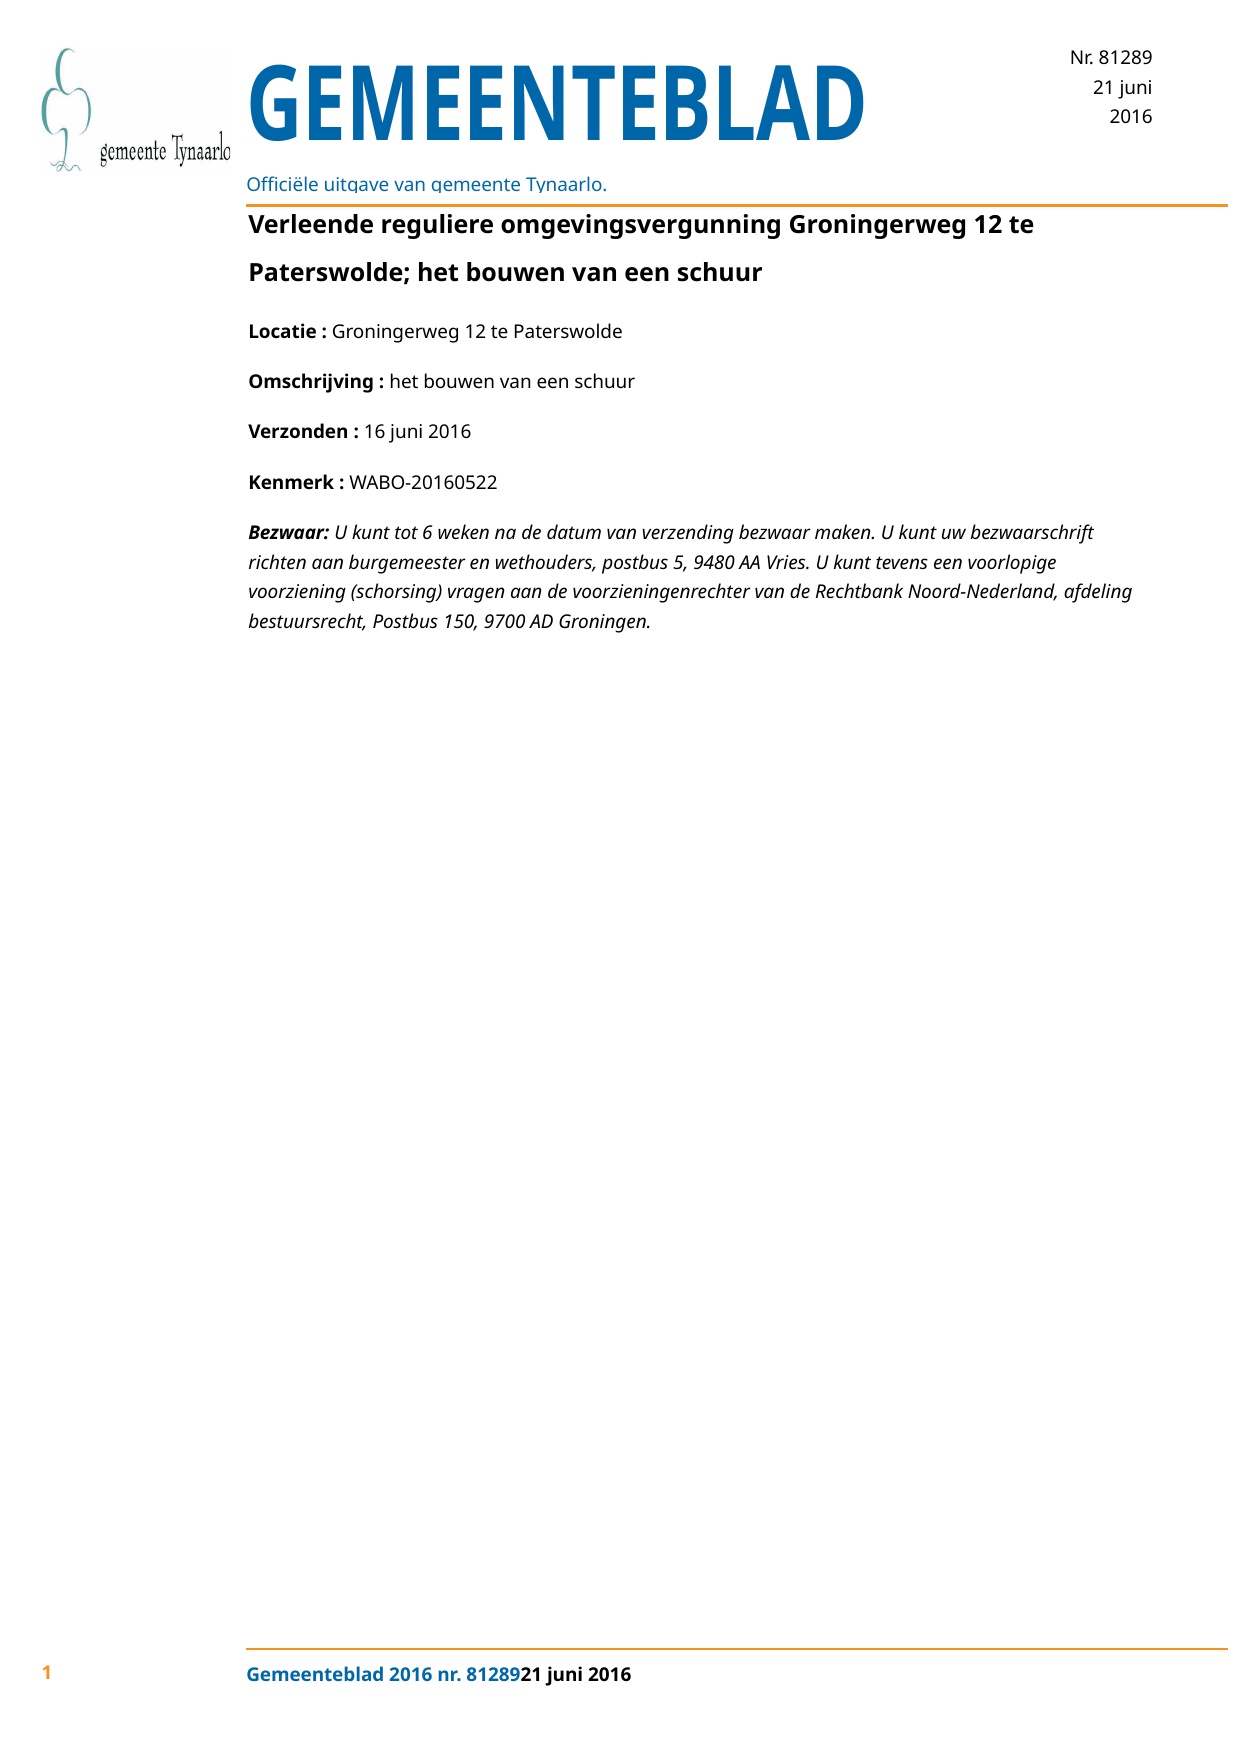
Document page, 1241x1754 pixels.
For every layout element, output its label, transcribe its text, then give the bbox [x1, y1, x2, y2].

text Verzonden : 16 juni 2016 [248, 419, 1152, 444]
text Verleende reguliere omgevingsvergunning Groningerweg 12 te Paterswolde; het bouwen van een schuur [248, 207, 1152, 288]
text Omschrijving : het bouwen van een schuur [248, 368, 1152, 394]
text Bezwaar: U kunt tot 6 weken na de datum van verzending bezwaar maken. U kunt uw bezwaarschrift richten aan burgemeester en wethouders, postbus 5, 9480 AA Vries. U kunt tevens een voorlopige voorziening (schorsing) vragen aan de voorzieningenrechter van de Rechtbank Noord-Nederland, afdeling bestuursrecht, Postbus 150, 9700 AD Groningen. [248, 519, 1152, 634]
picture [41, 47, 231, 172]
text Locatie : Groningerweg 12 te Paterswolde [248, 318, 1152, 344]
text Kenmerk : WABO-20160522 [248, 469, 1152, 495]
